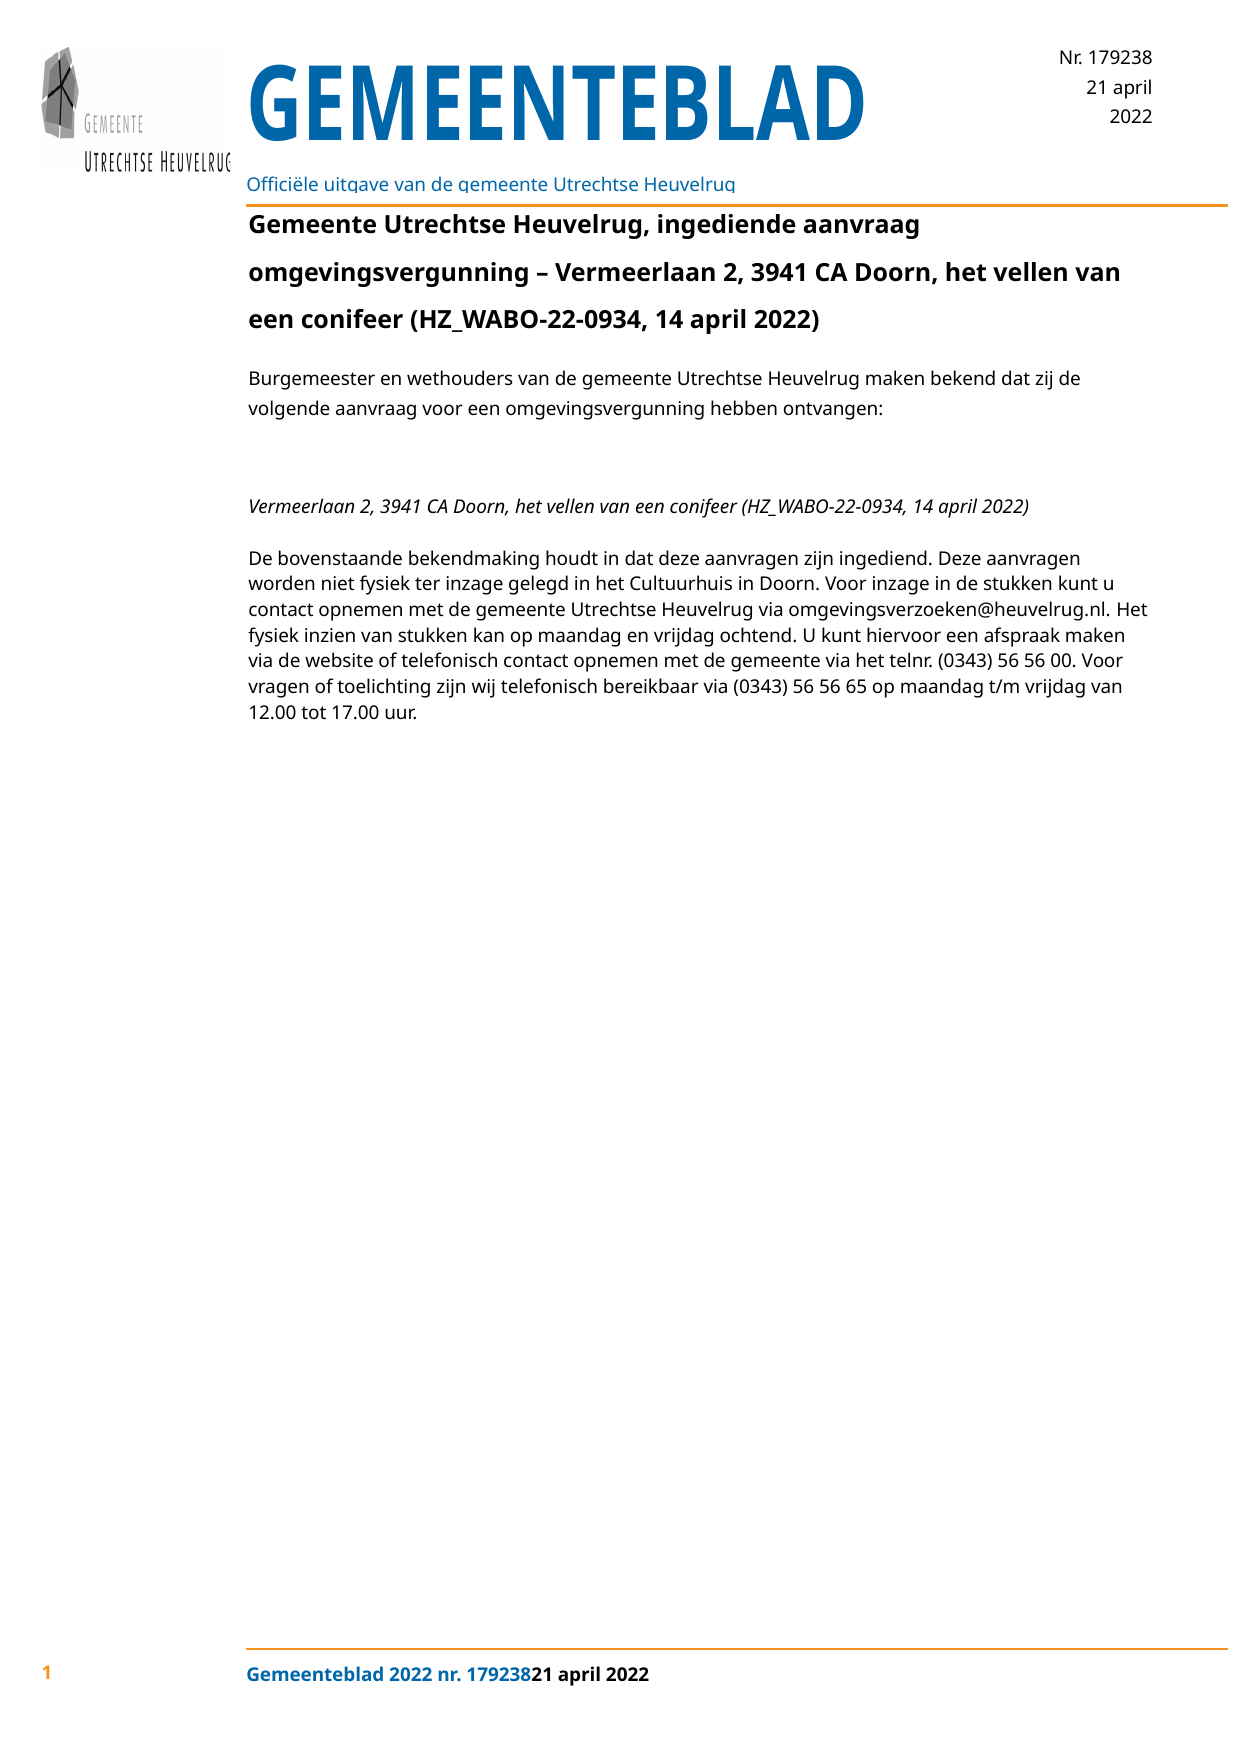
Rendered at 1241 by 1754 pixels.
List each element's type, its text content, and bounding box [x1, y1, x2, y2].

text Burgemeester en wethouders van de gemeente Utrechtse Heuvelrug maken bekend dat zij de volgende aanvraag voor een omgevingsvergunning hebben ontvangen: [248, 366, 1152, 421]
text Gemeente Utrechtse Heuvelrug, ingediende aanvraag omgevingsvergunning – Vermeerlaan 2, 3941 CA Doorn, het vellen van een conifeer (HZ_WABO-22-0934, 14 april 2022) [248, 207, 1152, 336]
text De bovenstaande bekendmaking houdt in dat deze aanvragen zijn ingediend. Deze aanvragen worden niet fysiek ter inzage gelegd in het Cultuurhuis in Doorn. Voor inzage in de stukken kunt u contact opnemen met de gemeente Utrechtse Heuvelrug via omgevingsverzoeken@heuvelrug.nl. Het fysiek inzien van stukken kan op maandag en vrijdag ochtend. U kunt hiervoor een afspraak maken via de website of telefonisch contact opnemen met de gemeente via het telnr. (0343) 56 56 00. Voor vragen of toelichting zijn wij telefonisch bereikbaar via (0343) 56 56 65 op maandag t/m vrijdag van 12.00 tot 17.00 uur. [248, 545, 1152, 725]
picture [41, 47, 231, 172]
text Vermeerlaan 2, 3941 CA Doorn, het vellen van een conifeer (HZ_WABO-22-0934, 14 april 2022) [248, 493, 1152, 519]
